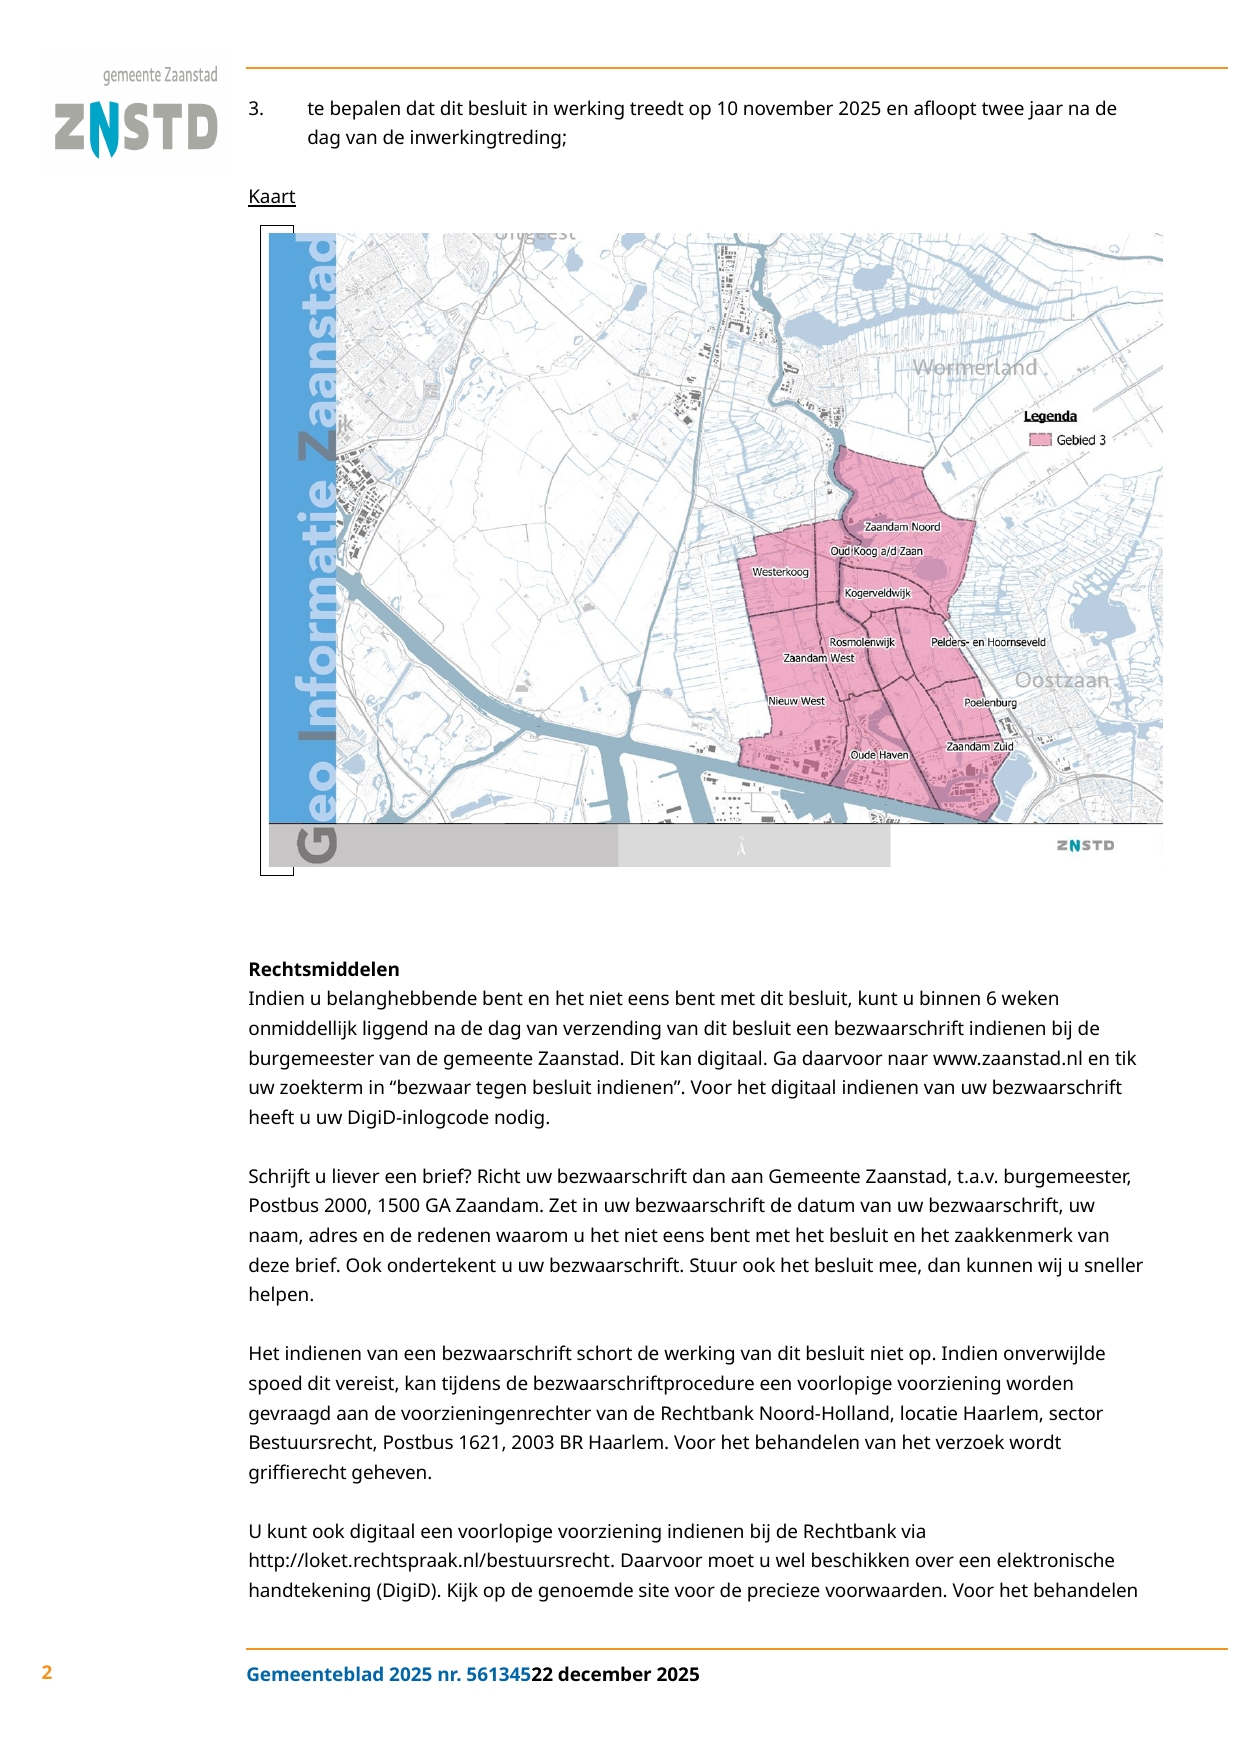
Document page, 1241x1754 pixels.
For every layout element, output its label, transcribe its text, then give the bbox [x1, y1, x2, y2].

picture [41, 47, 231, 172]
text U kunt ook digitaal een voorlopige voorziening indienen bij de Rechtbank via http://loket.rechtspraak.nl/bestuursrecht. Daarvoor moet u wel beschikken over een elektronische handtekening (DigiD). Kijk op de genoemde site voor de precieze voorwaarden. Voor het behandelen [248, 1518, 1152, 1603]
text Kaart [248, 183, 1152, 209]
text Indien u belanghebbende bent en het niet eens bent met dit besluit, kunt u binnen 6 weken onmiddellijk liggend na de dag van verzending van dit besluit een bezwaarschrift indienen bij de burgemeester van de gemeente Zaanstad. Dit kan digitaal. Ga daarvoor naar www.zaanstad.nl en tik uw zoekterm in “bezwaar tegen besluit indienen”. Voor het digitaal indienen van uw bezwaarschrift heeft u uw DigiD-inlogcode nodig. [248, 986, 1152, 1129]
text Rechtsmiddelen [248, 956, 1152, 982]
text Schrijft u liever een brief? Richt uw bezwaarschrift dan aan Gemeente Zaanstad, t.a.v. burgemeester, Postbus 2000, 1500 GA Zaandam. Zet in uw bezwaarschrift de datum van uw bezwaarschrift, uw naam, adres en de redenen waarom u het niet eens bent met het besluit en het zaakkenmerk van deze brief. Ook ondertekent u uw bezwaarschrift. Stuur ook het besluit mee, dan kunnen wij u sneller helpen. [248, 1163, 1152, 1307]
text Het indienen van een bezwaarschrift schort de werking van dit besluit niet op. Indien onverwijlde spoed dit vereist, kan tijdens de bezwaarschriftprocedure een voorlopige voorziening worden gevraagd aan de voorzieningenrechter van de Rechtbank Noord-Holland, locatie Haarlem, sector Bestuursrecht, Postbus 1621, 2003 BR Haarlem. Voor het behandelen van het verzoek wordt griffierecht geheven. [248, 1341, 1152, 1484]
list te bepalen dat dit besluit in werking treedt op 10 november 2025 en afloopt twee jaar na de dag van de inwerkingtreding; [248, 95, 1152, 150]
picture [268, 233, 1163, 867]
